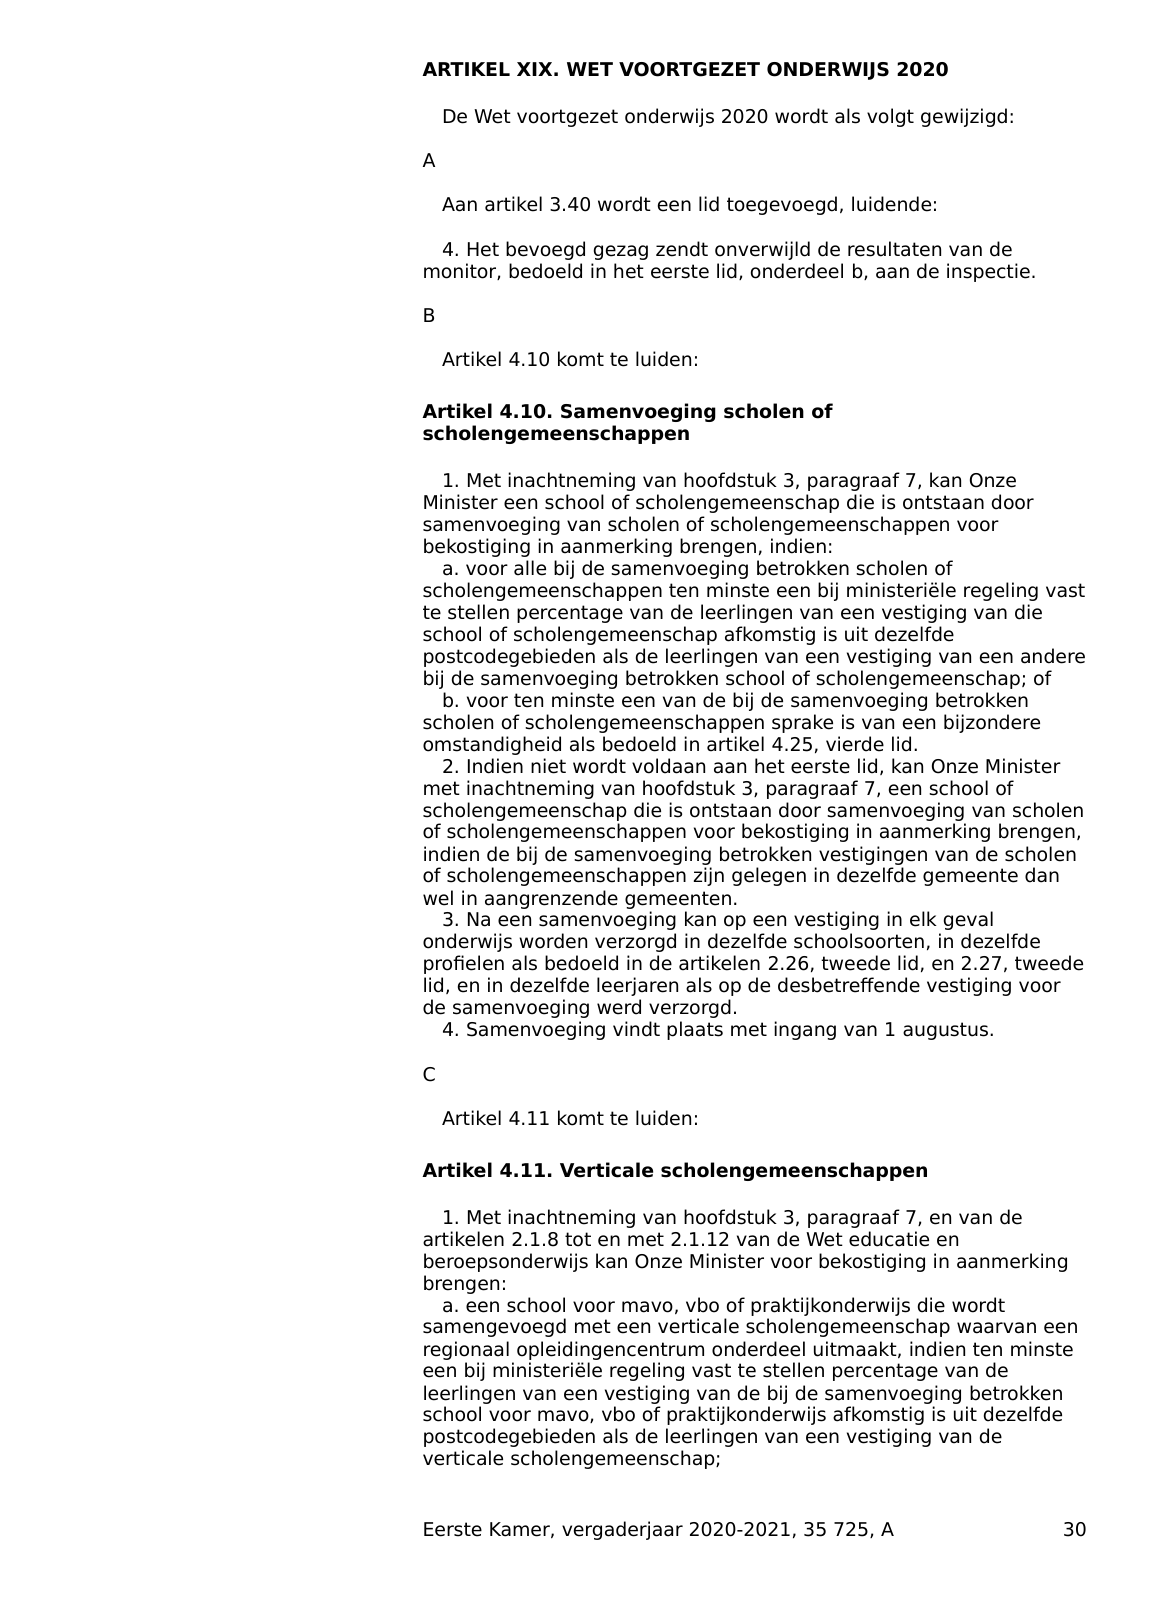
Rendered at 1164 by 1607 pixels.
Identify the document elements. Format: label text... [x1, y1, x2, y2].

text 4. Samenvoeging vindt plaats met ingang van 1 augustus. [422, 1019, 1087, 1041]
text Artikel 4.11 komt te luiden: [422, 1108, 1087, 1129]
text 1. Met inachtneming van hoofdstuk 3, paragraaf 7, en van de artikelen 2.1.8 tot en met 2.1.12 van de Wet educatie en beroepsonderwijs kan Onze Minister voor bekostiging in aanmerking brengen: [422, 1207, 1087, 1294]
subtitle Artikel 4.11. Verticale scholengemeenschappen [422, 1159, 1087, 1182]
text Artikel 4.10 komt te luiden: [422, 349, 1087, 371]
text 2. Indien niet wordt voldaan aan het eerste lid, kan Onze Minister met inachtneming van hoofdstuk 3, paragraaf 7, een school of scholengemeenschap die is ontstaan door samenvoeging van scholen of scholengemeenschappen voor bekostiging in aanmerking brengen, indien de bij de samenvoeging betrokken vestigingen van de scholen of scholengemeenschappen zijn gelegen in dezelfde gemeente dan wel in aangrenzende gemeenten. [422, 756, 1087, 909]
text De Wet voortgezet onderwijs 2020 wordt als volgt gewijzigd: [422, 106, 1087, 128]
subtitle Artikel 4.10. Samenvoeging scholen of scholengemeenschappen [422, 401, 1087, 445]
text A [422, 150, 1087, 172]
text b. voor ten minste een van de bij de samenvoeging betrokken scholen of scholengemeenschappen sprake is van een bijzondere omstandigheid als bedoeld in artikel 4.25, vierde lid. [422, 689, 1087, 756]
text 1. Met inachtneming van hoofdstuk 3, paragraaf 7, kan Onze Minister een school of scholengemeenschap die is ontstaan door samenvoeging van scholen of scholengemeenschappen voor bekostiging in aanmerking brengen, indien: [422, 470, 1087, 558]
text Aan artikel 3.40 wordt een lid toegevoegd, luidende: [422, 194, 1087, 216]
subtitle ARTIKEL XIX. WET VOORTGEZET ONDERWIJS 2020 [422, 59, 1087, 81]
text 4. Het bevoegd gezag zendt onverwijld de resultaten van de monitor, bedoeld in het eerste lid, onderdeel b, aan de inspectie. [422, 238, 1087, 282]
text 3. Na een samenvoeging kan op een vestiging in elk geval onderwijs worden verzorgd in dezelfde schoolsoorten, in dezelfde profielen als bedoeld in de artikelen 2.26, tweede lid, en 2.27, tweede lid, en in dezelfde leerjaren als op de desbetreffende vestiging voor de samenvoeging werd verzorgd. [422, 909, 1087, 1019]
text C [422, 1063, 1087, 1085]
text B [422, 305, 1087, 327]
text a. een school voor mavo, vbo of praktijkonderwijs die wordt samengevoegd met een verticale scholengemeenschap waarvan een regionaal opleidingencentrum onderdeel uitmaakt, indien ten minste een bij ministeriële regeling vast te stellen percentage van de leerlingen van een vestiging van de bij de samenvoeging betrokken school voor mavo, vbo of praktijkonderwijs afkomstig is uit dezelfde postcodegebieden als de leerlingen van een vestiging van de verticale scholengemeenschap; [422, 1294, 1087, 1470]
text a. voor alle bij de samenvoeging betrokken scholen of scholengemeenschappen ten minste een bij ministeriële regeling vast te stellen percentage van de leerlingen van een vestiging van die school of scholengemeenschap afkomstig is uit dezelfde postcodegebieden als de leerlingen van een vestiging van een andere bij de samenvoeging betrokken school of scholengemeenschap; of [422, 558, 1087, 689]
